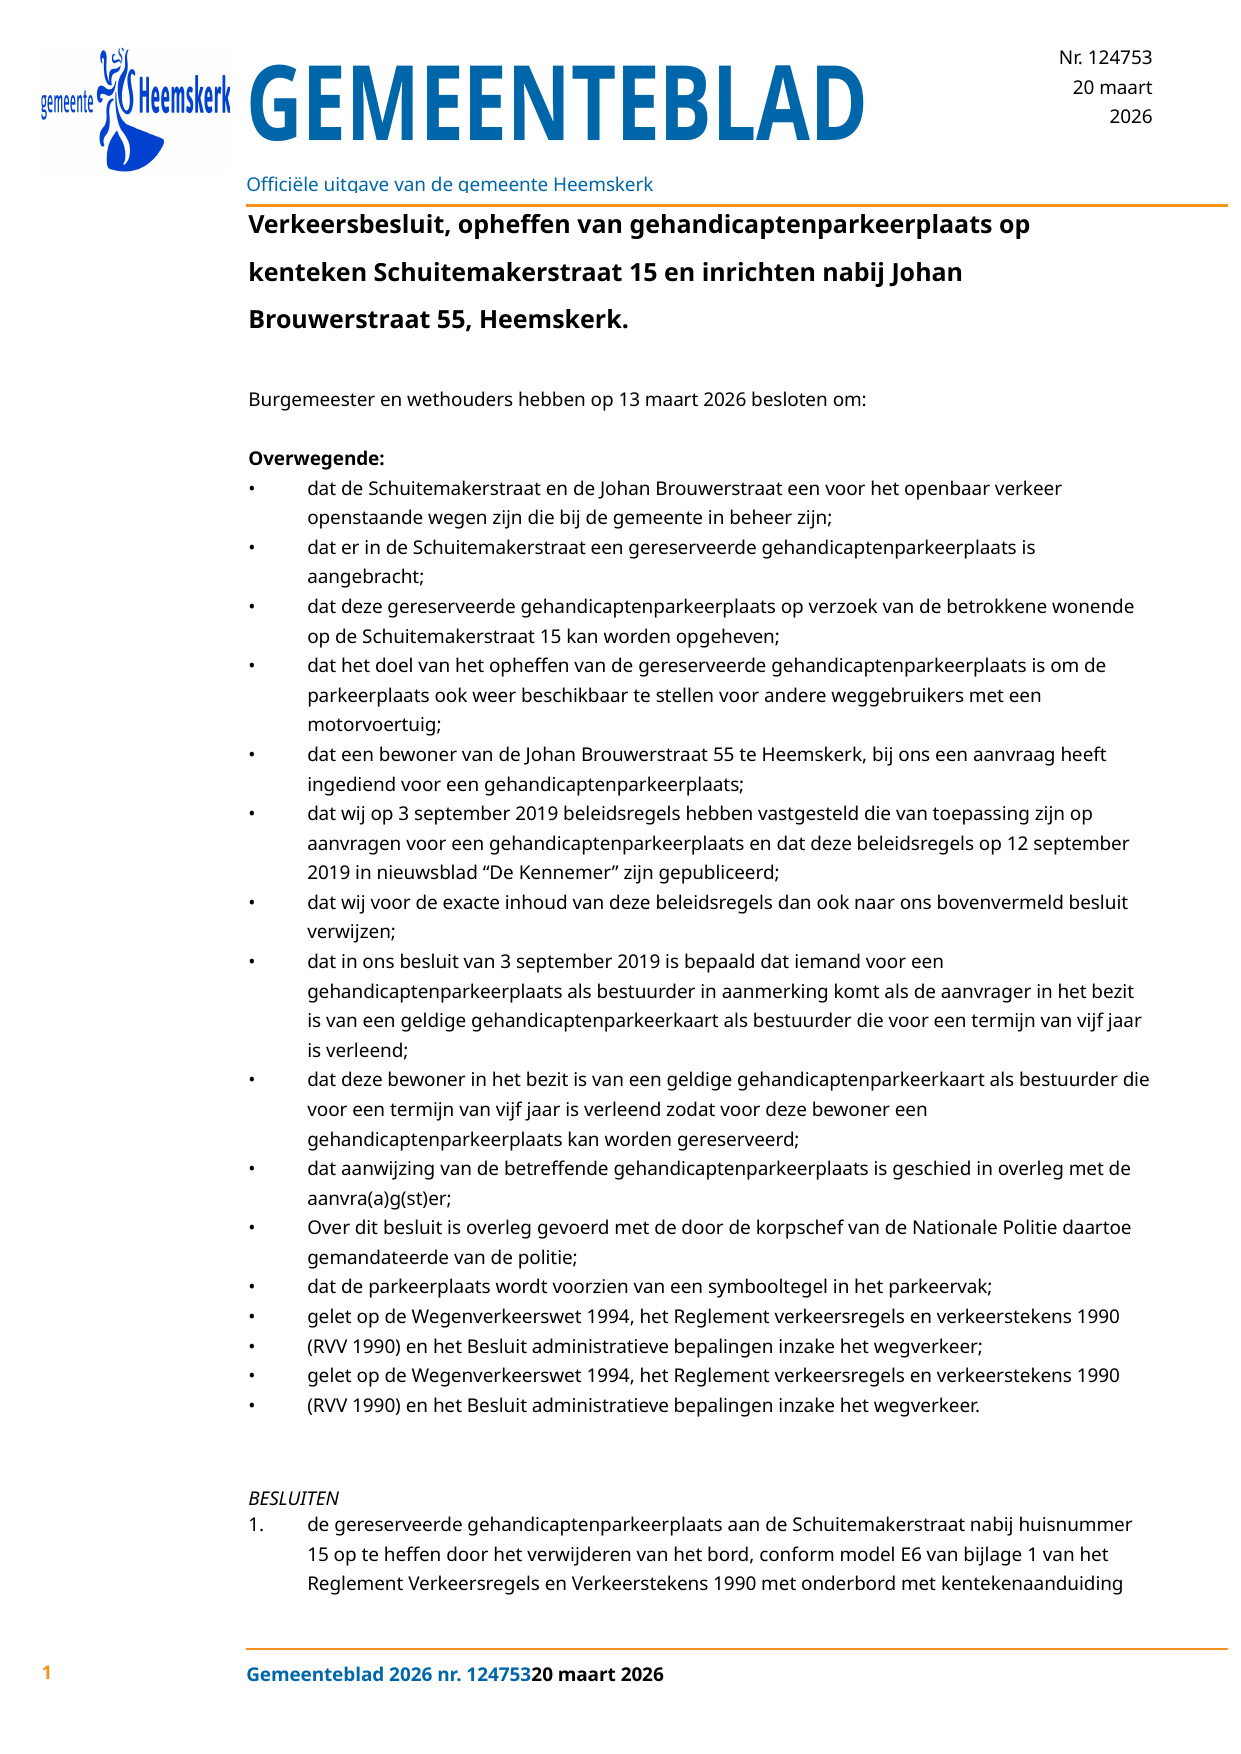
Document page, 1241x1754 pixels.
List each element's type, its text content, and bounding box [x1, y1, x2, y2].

list gelet op de Wegenverkeerswet 1994, het Reglement verkeersregels en verkeerstekens 1990 [248, 1362, 1152, 1388]
list dat aanwijzing van de betreffende gehandicaptenparkeerplaats is geschied in overleg met de aanvra(a)g(st)er; [248, 1155, 1152, 1211]
list gelet op de Wegenverkeerswet 1994, het Reglement verkeersregels en verkeerstekens 1990 [248, 1303, 1152, 1329]
list dat er in de Schuitemakerstraat een gereserveerde gehandicaptenparkeerplaats is aangebracht; [248, 534, 1152, 589]
list dat de Schuitemakerstraat en de Johan Brouwerstraat een voor het openbaar verkeer openstaande wegen zijn die bij de gemeente in beheer zijn; [248, 475, 1152, 530]
text BESLUITEN [248, 1486, 1152, 1511]
list dat deze gereserveerde gehandicaptenparkeerplaats op verzoek van de betrokkene wonende op de Schuitemakerstraat 15 kan worden opgeheven; [248, 593, 1152, 649]
list dat het doel van het opheffen van de gereserveerde gehandicaptenparkeerplaats is om de parkeerplaats ook weer beschikbaar te stellen voor andere weggebruikers met een motorvoertuig; [248, 652, 1152, 737]
list (RVV 1990) en het Besluit administratieve bepalingen inzake het wegverkeer; [248, 1333, 1152, 1359]
list de gereserveerde gehandicaptenparkeerplaats aan de Schuitemakerstraat nabij huisnummer 15 op te heffen door het verwijderen van het bord, conform model E6 van bijlage 1 van het Reglement Verkeersregels en Verkeerstekens 1990 met onderbord met kentekenaanduiding [248, 1511, 1152, 1596]
list dat de parkeerplaats wordt voorzien van een symbooltegel in het parkeervak; [248, 1274, 1152, 1299]
list dat in ons besluit van 3 september 2019 is bepaald dat iemand voor een gehandicaptenparkeerplaats als bestuurder in aanmerking komt als de aanvrager in het bezit is van een geldige gehandicaptenparkeerkaart als bestuurder die voor een termijn van vijf jaar is verleend; [248, 948, 1152, 1063]
list dat deze bewoner in het bezit is van een geldige gehandicaptenparkeerkaart als bestuurder die voor een termijn van vijf jaar is verleend zodat voor deze bewoner een gehandicaptenparkeerplaats kan worden gereserveerd; [248, 1067, 1152, 1152]
list (RVV 1990) en het Besluit administratieve bepalingen inzake het wegverkeer. [248, 1392, 1152, 1418]
text Burgemeester en wethouders hebben op 13 maart 2026 besloten om: [248, 386, 1152, 412]
text Verkeersbesluit, opheffen van gehandicaptenparkeerplaats op kenteken Schuitemakerstraat 15 en inrichten nabij Johan Brouwerstraat 55, Heemskerk. [248, 207, 1152, 336]
list Over dit besluit is overleg gevoerd met de door de korpschef van de Nationale Politie daartoe gemandateerde van de politie; [248, 1214, 1152, 1270]
picture [41, 47, 231, 172]
list dat wij op 3 september 2019 beleidsregels hebben vastgesteld die van toepassing zijn op aanvragen voor een gehandicaptenparkeerplaats en dat deze beleidsregels op 12 september 2019 in nieuwsblad “De Kennemer” zijn gepubliceerd; [248, 800, 1152, 885]
list dat wij voor de exacte inhoud van deze beleidsregels dan ook naar ons bovenvermeld besluit verwijzen; [248, 889, 1152, 944]
list dat een bewoner van de Johan Brouwerstraat 55 te Heemskerk, bij ons een aanvraag heeft ingediend voor een gehandicaptenparkeerplaats; [248, 741, 1152, 797]
text Overwegende: [248, 445, 1152, 471]
